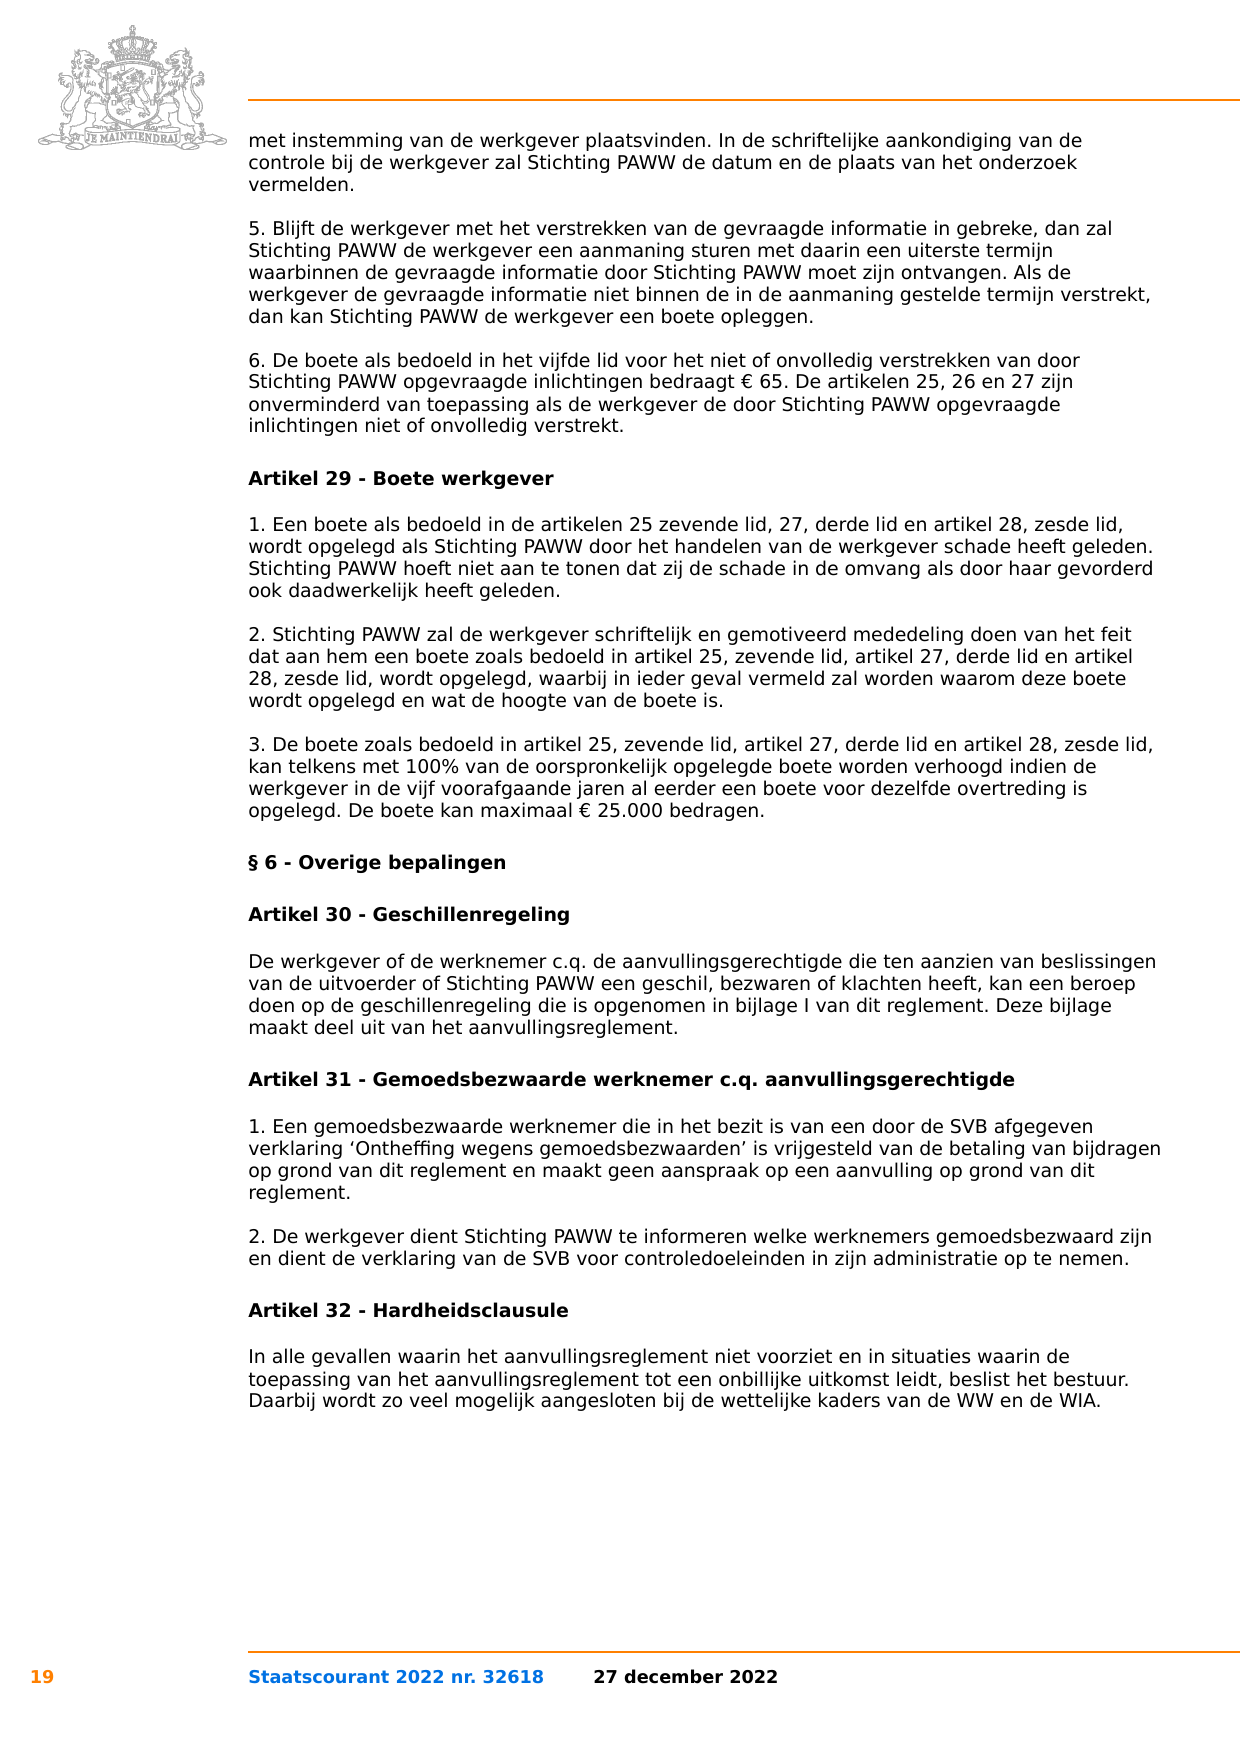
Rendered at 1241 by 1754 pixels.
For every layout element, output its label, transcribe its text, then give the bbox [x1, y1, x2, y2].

text 6. De boete als bedoeld in het vijfde lid voor het niet of onvolledig verstrekken van door Stichting PAWW opgevraagde inlichtingen bedraagt € 65. De artikelen 25, 26 en 27 zijn onverminderd van toepassing als de werkgever de door Stichting PAWW opgevraagde inlichtingen niet of onvolledig verstrekt. [248, 349, 1163, 437]
text 1. Een gemoedsbezwaarde werknemer die in het bezit is van een door de SVB afgegeven verklaring ‘Ontheffing wegens gemoedsbezwaarden’ is vrijgesteld van de betaling van bijdragen op grond van dit reglement en maakt geen aanspraak op een aanvulling op grond van dit reglement. [248, 1116, 1163, 1204]
text 2. De werkgever dient Stichting PAWW te informeren welke werknemers gemoedsbezwaard zijn en dient de verklaring van de SVB voor controledoeleinden in zijn administratie op te nemen. [248, 1226, 1163, 1269]
text 1. Een boete als bedoeld in de artikelen 25 zevende lid, 27, derde lid en artikel 28, zesde lid, wordt opgelegd als Stichting PAWW door het handelen van de werkgever schade heeft geleden. Stichting PAWW hoeft niet aan te tonen dat zij de schade in de omvang als door haar gevorderd ook daadwerkelijk heeft geleden. [248, 514, 1163, 602]
picture [38, 25, 227, 150]
text met instemming van de werkgever plaatsvinden. In de schriftelijke aankondiging van de controle bij de werkgever zal Stichting PAWW de datum en de plaats van het onderzoek vermelden. [248, 130, 1163, 196]
text In alle gevallen waarin het aanvullingsreglement niet voorziet en in situaties waarin de toepassing van het aanvullingsreglement tot een onbillijke uitkomst leidt, beslist het bestuur. Daarbij wordt zo veel mogelijk aangesloten bij de wettelijke kaders van de WW en de WIA. [248, 1346, 1163, 1412]
subtitle Artikel 29 - Boete werkgever [248, 467, 1163, 489]
text 5. Blijft de werkgever met het verstrekken van de gevraagde informatie in gebreke, dan zal Stichting PAWW de werkgever een aanmaning sturen met daarin een uiterste termijn waarbinnen de gevraagde informatie door Stichting PAWW moet zijn ontvangen. Als de werkgever de gevraagde informatie niet binnen de in de aanmaning gestelde termijn verstrekt, dan kan Stichting PAWW de werkgever een boete opleggen. [248, 218, 1163, 328]
subtitle Artikel 32 - Hardheidsclausule [248, 1299, 1163, 1321]
text 3. De boete zoals bedoeld in artikel 25, zevende lid, artikel 27, derde lid en artikel 28, zesde lid, kan telkens met 100% van de oorspronkelijk opgelegde boete worden verhoogd indien de werkgever in de vijf voorafgaande jaren al eerder een boete voor dezelfde overtreding is opgelegd. De boete kan maximaal € 25.000 bedragen. [248, 734, 1163, 822]
subtitle Artikel 31 - Gemoedsbezwaarde werknemer c.q. aanvullingsgerechtigde [248, 1069, 1163, 1091]
text De werkgever of de werknemer c.q. de aanvullingsgerechtigde die ten aanzien van beslissingen van de uitvoerder of Stichting PAWW een geschil, bezwaren of klachten heeft, kan een beroep doen op de geschillenregeling die is opgenomen in bijlage I van dit reglement. Deze bijlage maakt deel uit van het aanvullingsreglement. [248, 951, 1163, 1039]
text 2. Stichting PAWW zal de werkgever schriftelijk en gemotiveerd mededeling doen van het feit dat aan hem een boete zoals bedoeld in artikel 25, zevende lid, artikel 27, derde lid en artikel 28, zesde lid, wordt opgelegd, waarbij in ieder geval vermeld zal worden waarom deze boete wordt opgelegd en wat de hoogte van de boete is. [248, 624, 1163, 712]
subtitle § 6 - Overige bepalingen [248, 852, 1163, 874]
subtitle Artikel 30 - Geschillenregeling [248, 904, 1163, 926]
